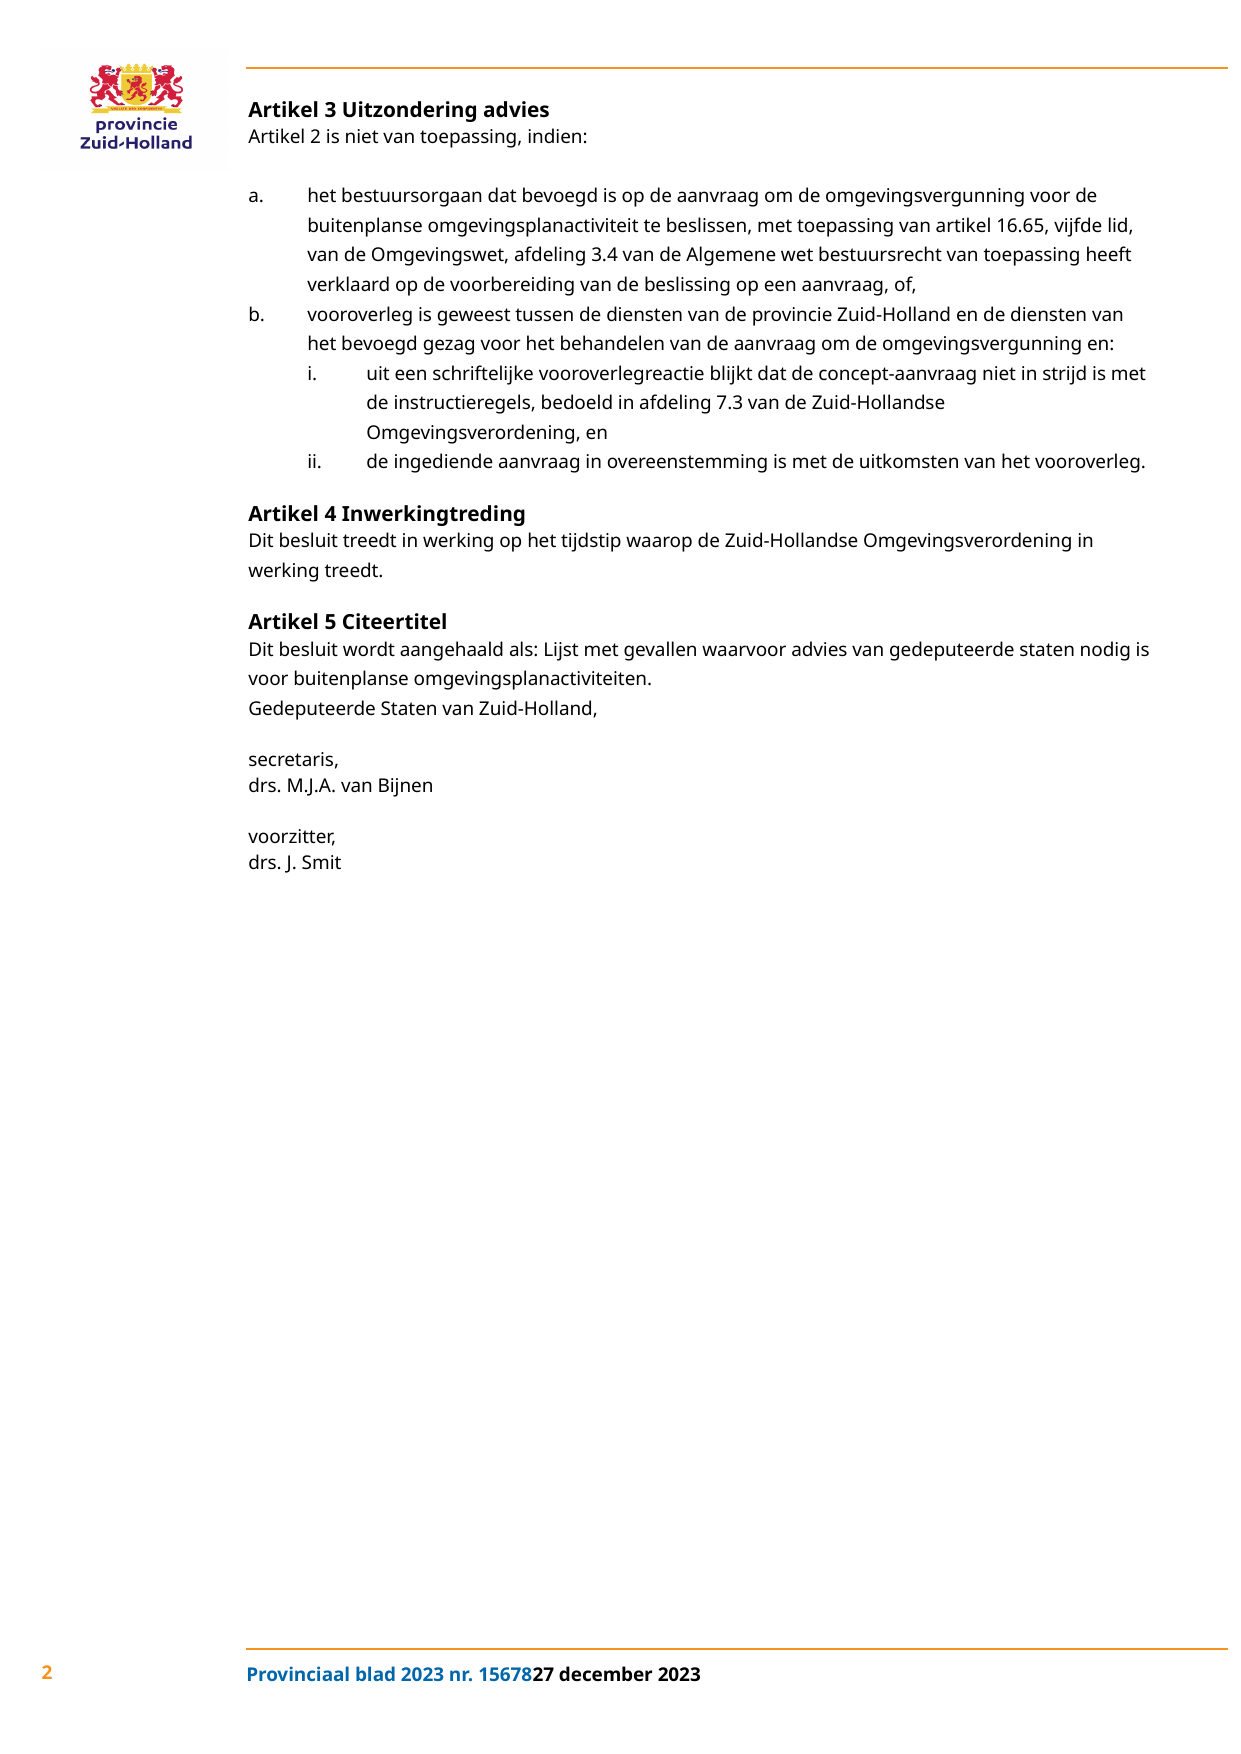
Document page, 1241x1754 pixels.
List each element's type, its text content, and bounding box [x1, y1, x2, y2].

text voorzitter, [248, 824, 1152, 849]
text Artikel 2 is niet van toepassing, indien: [248, 123, 1152, 149]
text Artikel 5 Citeertitel [248, 607, 1152, 636]
text Artikel 4 Inwerkingtreding [248, 499, 1152, 527]
text secretaris, [248, 747, 1152, 772]
picture [41, 47, 231, 172]
list uit een schriftelijke vooroverlegreactie blijkt dat de concept-aanvraag niet in strijd is met de instructieregels, bedoeld in afdeling 7.3 van de Zuid-Hollandse Omgevingsverordening, en [307, 360, 1152, 445]
text Dit besluit treedt in werking op het tijdstip waarop de Zuid-Hollandse Omgevingsverordening in werking treedt. [248, 527, 1152, 583]
text Gedeputeerde Staten van Zuid-Holland, [248, 695, 1152, 721]
text drs. J. Smit [248, 849, 1152, 875]
list het bestuursorgaan dat bevoegd is op de aanvraag om de omgevingsvergunning voor de buitenplanse omgevingsplanactiviteit te beslissen, met toepassing van artikel 16.65, vijfde lid, van de Omgevingswet, afdeling 3.4 van de Algemene wet bestuursrecht van toepassing heeft verklaard op de voorbereiding van de beslissing op een aanvraag, of, [248, 182, 1152, 297]
list de ingediende aanvraag in overeenstemming is met de uitkomsten van het vooroverleg. [307, 449, 1152, 474]
text Artikel 3 Uitzondering advies [248, 95, 1152, 123]
text drs. M.J.A. van Bijnen [248, 772, 1152, 798]
list vooroverleg is geweest tussen de diensten van de provincie Zuid-Holland en de diensten van het bevoegd gezag voor het behandelen van de aanvraag om de omgevingsvergunning en: [248, 301, 1152, 356]
text Dit besluit wordt aangehaald als: Lijst met gevallen waarvoor advies van gedeputeerde staten nodig is voor buitenplanse omgevingsplanactiviteiten. [248, 636, 1152, 691]
